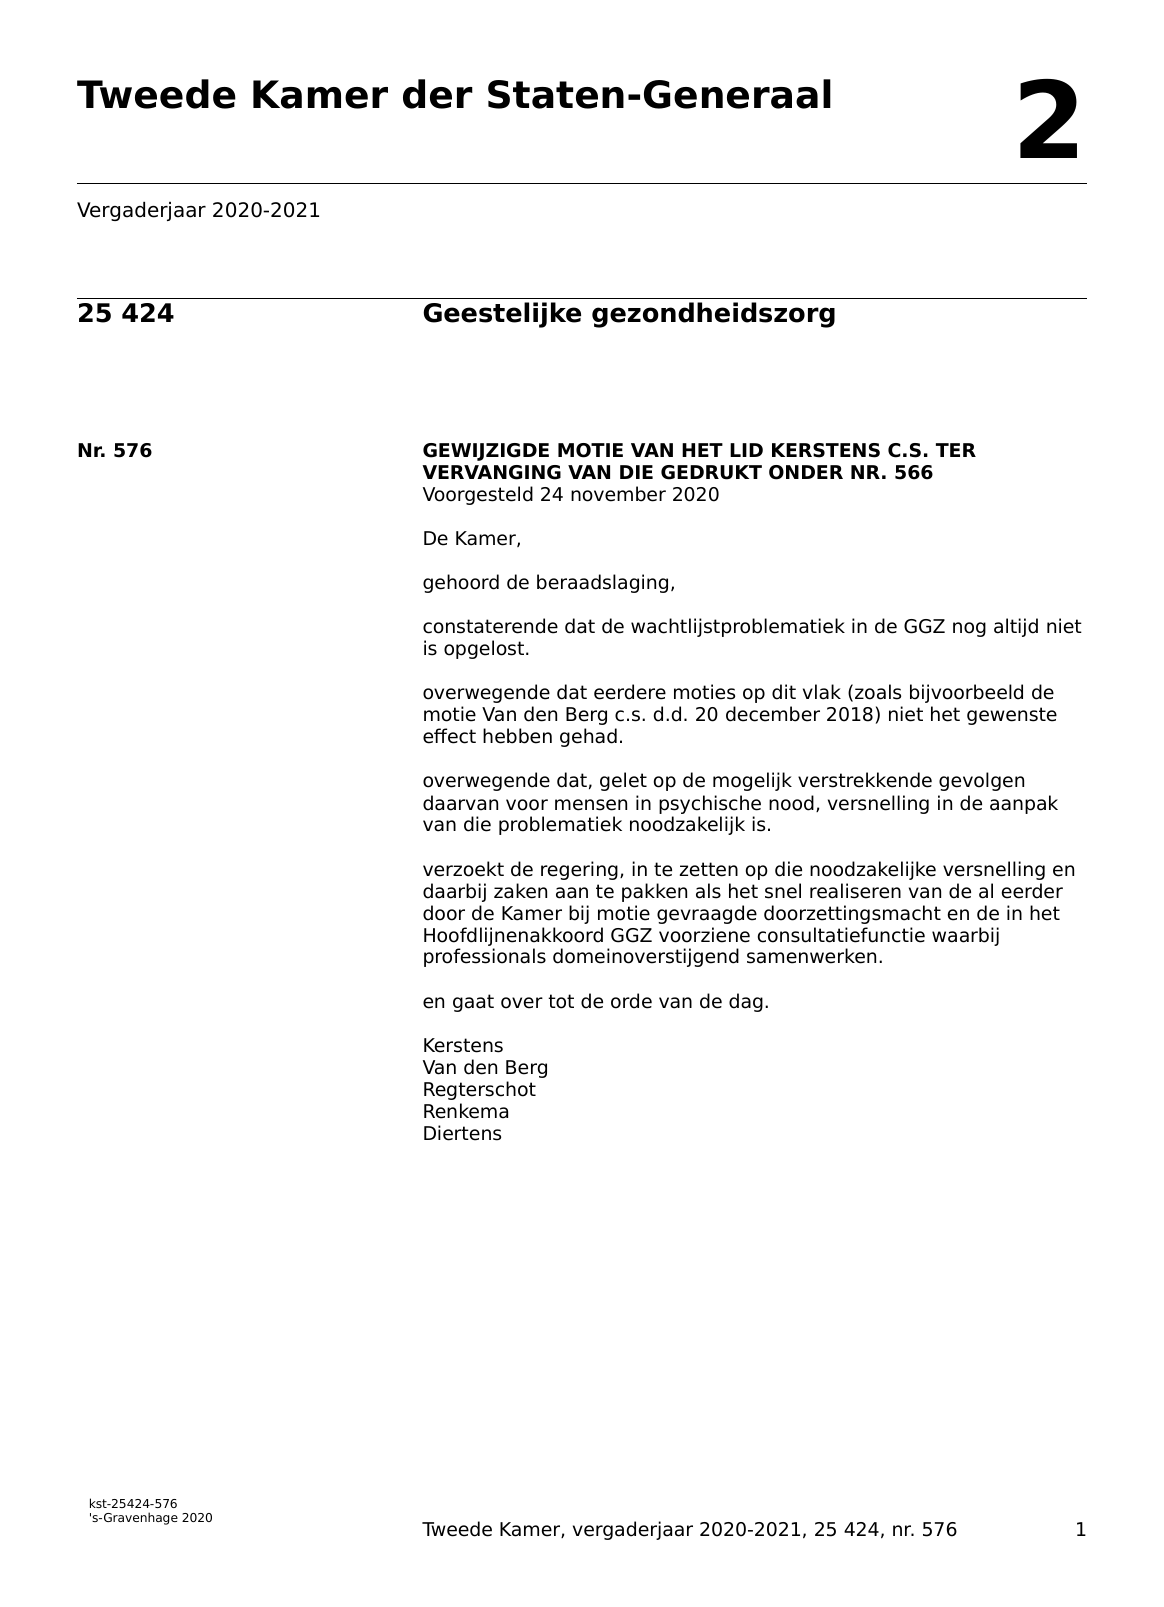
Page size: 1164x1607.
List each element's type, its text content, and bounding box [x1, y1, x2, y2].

text gehoord de beraadslaging, [422, 572, 1087, 594]
text De Kamer, [422, 528, 1087, 550]
subtitle Nr. 576 GEWIJZIGDE MOTIE VAN HET LID KERSTENS C.S. TER VERVANGING VAN DIE GEDRUKT ONDER NR. 566 [77, 440, 1087, 484]
text kst-25424-576 [88, 1497, 323, 1511]
text Renkema [422, 1101, 1087, 1123]
table_header Tweede Kamer der Staten-Generaal [77, 59, 886, 183]
text Voorgesteld 24 november 2020 [422, 484, 1087, 506]
text overwegende dat eerdere moties op dit vlak (zoals bijvoorbeeld de motie Van den Berg c.s. d.d. 20 december 2018) niet het gewenste effect hebben gehad. [422, 682, 1087, 748]
subtitle 25 424 Geestelijke gezondheidszorg [77, 299, 1087, 329]
text constaterende dat de wachtlijstproblematiek in de GGZ nog altijd niet is opgelost. [422, 616, 1087, 660]
text Diertens [422, 1123, 1087, 1145]
table_header 2 [886, 59, 1087, 183]
text overwegende dat, gelet op de mogelijk verstrekkende gevolgen daarvan voor mensen in psychische nood, versnelling in de aanpak van die problematiek noodzakelijk is. [422, 770, 1087, 836]
table_cell Vergaderjaar 2020-2021 [77, 184, 1087, 298]
text Regterschot [422, 1079, 1087, 1101]
text en gaat over tot de orde van de dag. [422, 991, 1087, 1013]
text Van den Berg [422, 1057, 1087, 1079]
text 's-Gravenhage 2020 [88, 1511, 323, 1525]
text verzoekt de regering, in te zetten op die noodzakelijke versnelling en daarbij zaken aan te pakken als het snel realiseren van de al eerder door de Kamer bij motie gevraagde doorzettingsmacht en de in het Hoofdlijnenakkoord GGZ voorziene consultatiefunctie waarbij professionals domeinoverstijgend samenwerken. [422, 858, 1087, 968]
text Kerstens [422, 1035, 1087, 1057]
